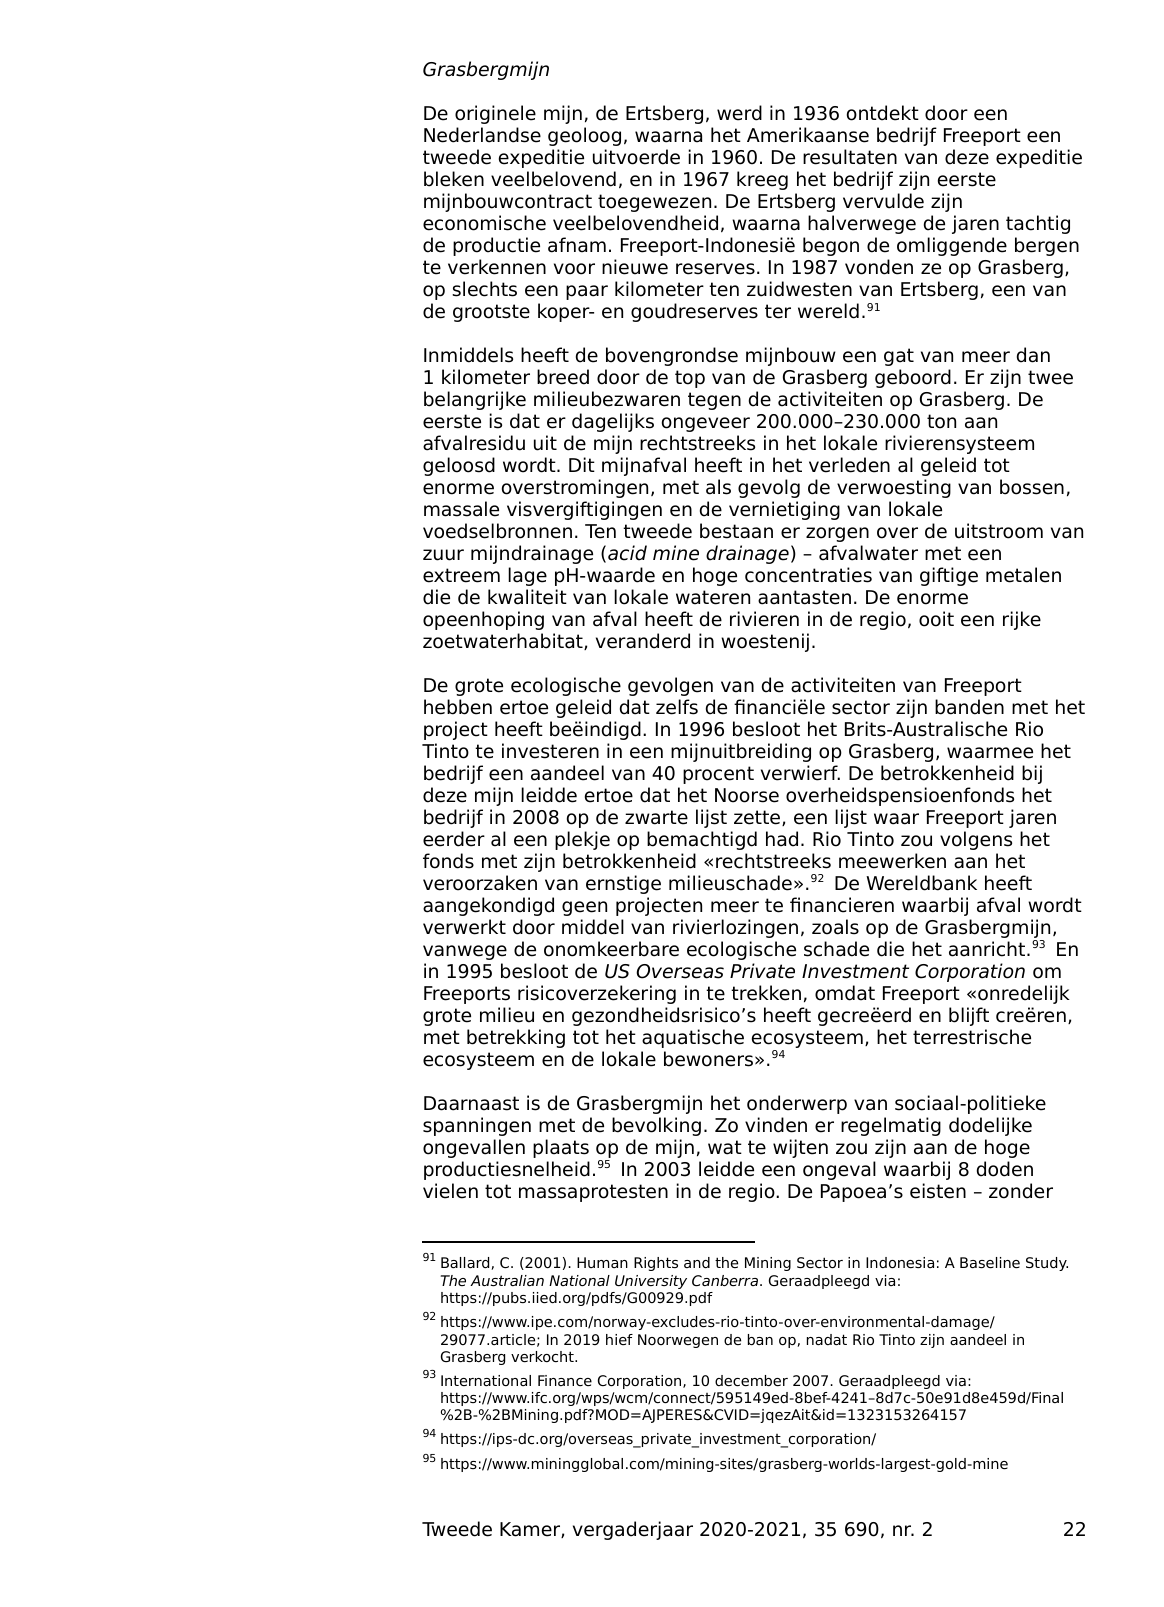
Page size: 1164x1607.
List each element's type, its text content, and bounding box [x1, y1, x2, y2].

text De originele mijn, de Ertsberg, werd in 1936 ontdekt door een Nederlandse geoloog, waarna het Amerikaanse bedrijf Freeport een tweede expeditie uitvoerde in 1960. De resultaten van deze expeditie bleken veelbelovend, en in 1967 kreeg het bedrijf zijn eerste mijnbouwcontract toegewezen. De Ertsberg vervulde zijn economische veelbelovendheid, waarna halverwege de jaren tachtig de productie afnam. Freeport-Indonesië begon de omliggende bergen te verkennen voor nieuwe reserves. In 1987 vonden ze op Grasberg, op slechts een paar kilometer ten zuidwesten van Ertsberg, een van de grootste koper- en goudreserves ter wereld. [422, 103, 1087, 323]
text Inmiddels heeft de bovengrondse mijnbouw een gat van meer dan 1 kilometer breed door de top van de Grasberg geboord. Er zijn twee belangrijke milieubezwaren tegen de activiteiten op Grasberg. De eerste is dat er dagelijks ongeveer 200.000–230.000 ton aan afvalresidu uit de mijn rechtstreeks in het lokale rivierensysteem geloosd wordt. Dit mijnafval heeft in het verleden al geleid tot enorme overstromingen, met als gevolg de verwoesting van bossen, massale visvergiftigingen en de vernietiging van lokale voedselbronnen. Ten tweede bestaan er zorgen over de uitstroom van zuur mijndrainage (acid mine drainage) – afvalwater met een extreem lage pH-waarde en hoge concentraties van giftige metalen die de kwaliteit van lokale wateren aantasten. De enorme opeenhoping van afval heeft de rivieren in de regio, ooit een rijke zoetwaterhabitat, veranderd in woestenij. [422, 345, 1087, 653]
text Ballard, C. (2001). Human Rights and the Mining Sector in Indonesia: A Baseline Study. The Australian National University Canberra. Geraadpleegd via: https://pubs.iied.org/pdfs/G00929.pdf [422, 1251, 1087, 1307]
text De grote ecologische gevolgen van de activiteiten van Freeport hebben ertoe geleid dat zelfs de financiële sector zijn banden met het project heeft beëindigd. In 1996 besloot het Brits-Australische Rio Tinto te investeren in een mijnuitbreiding op Grasberg, waarmee het bedrijf een aandeel van 40 procent verwierf. De betrokkenheid bij deze mijn leidde ertoe dat het Noorse overheidspensioenfonds het bedrijf in 2008 op de zwarte lijst zette, een lijst waar Freeport jaren eerder al een plekje op bemachtigd had. Rio Tinto zou volgens het fonds met zijn betrokkenheid «rechtstreeks meewerken aan het veroorzaken van ernstige milieuschade». De Wereldbank heeft aangekondigd geen projecten meer te financieren waarbij afval wordt verwerkt door middel van rivierlozingen, zoals op de Grasbergmijn, vanwege de onomkeerbare ecologische schade die het aanricht. En in 1995 besloot de US Overseas Private Investment Corporation om Freeports risicoverzekering in te trekken, omdat Freeport «onredelijk grote milieu en gezondheidsrisico’s heeft gecreëerd en blijft creëren, met betrekking tot het aquatische ecosysteem, het terrestrische ecosysteem en de lokale bewoners». [422, 675, 1087, 1071]
text Daarnaast is de Grasbergmijn het onderwerp van sociaal-politieke spanningen met de bevolking. Zo vinden er regelmatig dodelijke ongevallen plaats op de mijn, wat te wijten zou zijn aan de hoge productiesnelheid. In 2003 leidde een ongeval waarbij 8 doden vielen tot massaprotesten in de regio. De Papoea’s eisten – zonder [422, 1093, 1087, 1203]
text https://ips-dc.org/overseas_private_investment_corporation/ [422, 1427, 1087, 1449]
subtitle Grasbergmijn [422, 59, 1087, 81]
text International Finance Corporation, 10 december 2007. Geraadpleegd via: https://www.ifc.org/wps/wcm/connect/595149ed-8bef-4241–8d7c-50e91d8e459d/Final%2B-%2BMining.pdf?MOD=AJPERES&CVID=jqezAit&id=1323153264157 [422, 1368, 1087, 1424]
text https://www.miningglobal.com/mining-sites/grasberg-worlds-largest-gold-mine [422, 1452, 1087, 1474]
text https://www.ipe.com/norway-excludes-rio-tinto-over-environmental-damage/29077.article; In 2019 hief Noorwegen de ban op, nadat Rio Tinto zijn aandeel in Grasberg verkocht. [422, 1310, 1087, 1366]
